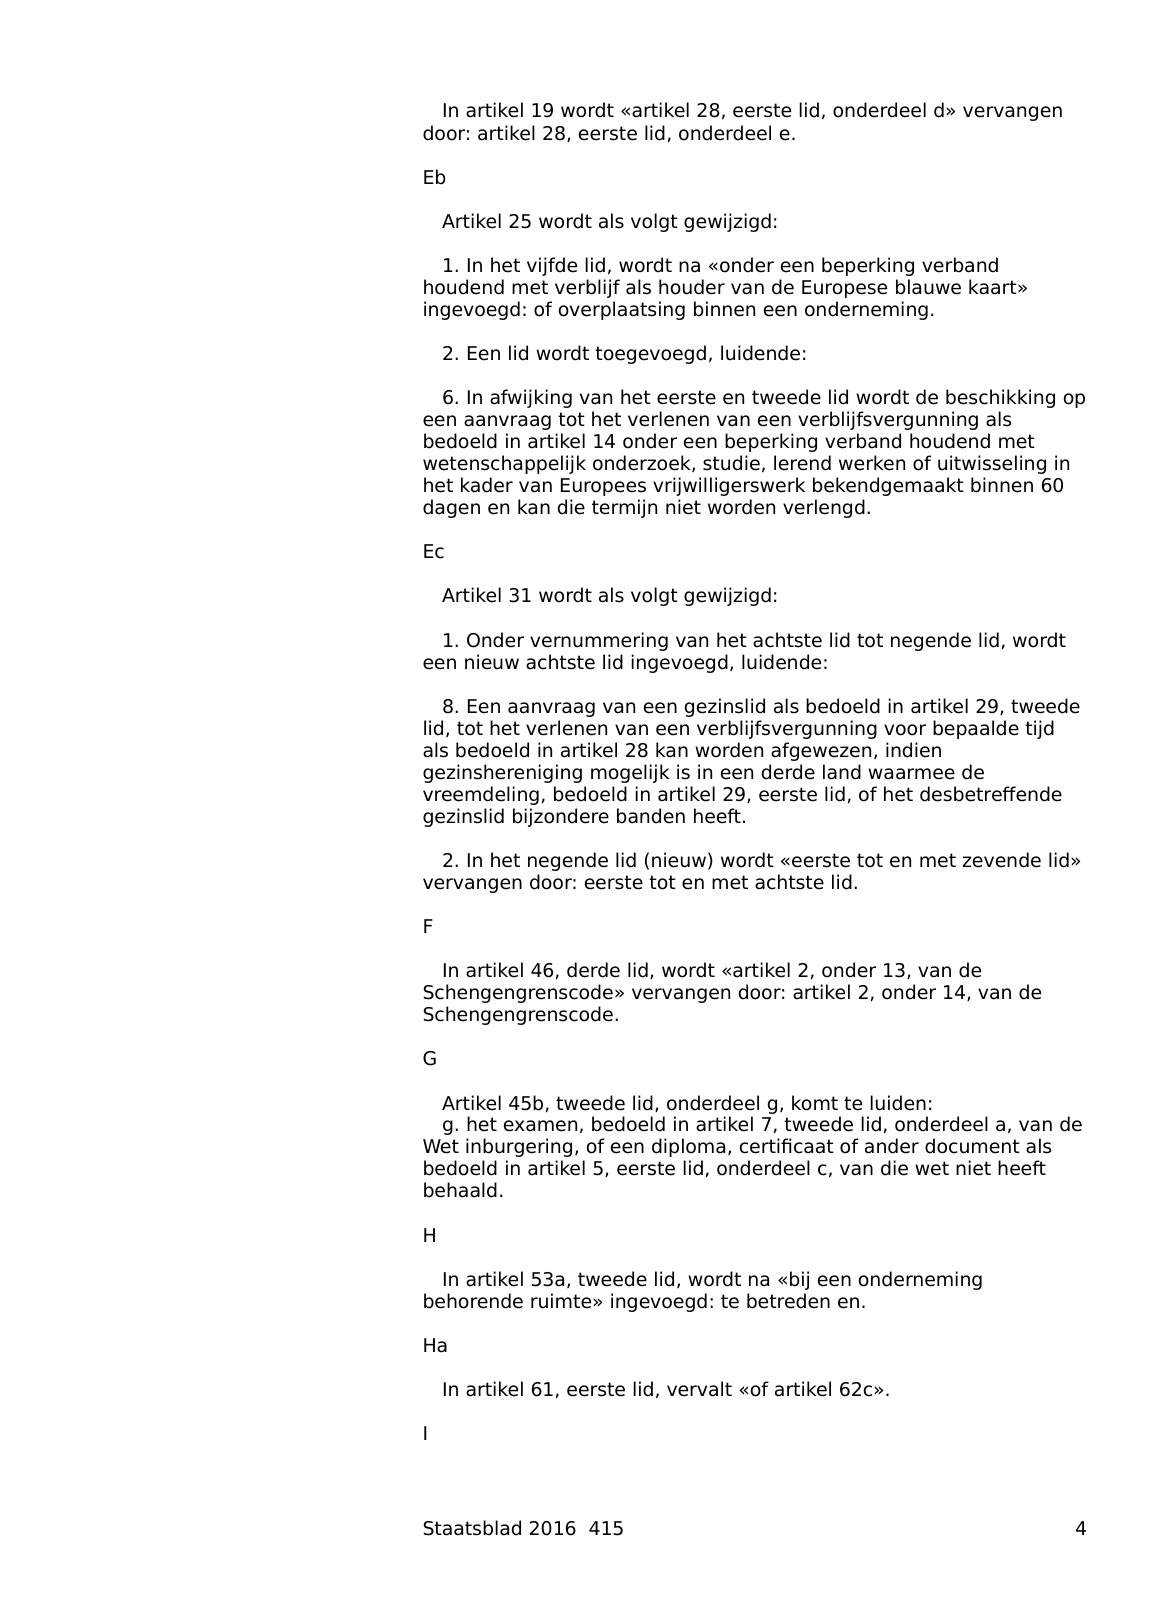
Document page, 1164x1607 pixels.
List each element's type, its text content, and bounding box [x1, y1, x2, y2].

text 8. Een aanvraag van een gezinslid als bedoeld in artikel 29, tweede lid, tot het verlenen van een verblijfsvergunning voor bepaalde tijd als bedoeld in artikel 28 kan worden afgewezen, indien gezinshereniging mogelijk is in een derde land waarmee de vreemdeling, bedoeld in artikel 29, eerste lid, of het desbetreffende gezinslid bijzondere banden heeft. [422, 696, 1087, 828]
text 6. In afwijking van het eerste en tweede lid wordt de beschikking op een aanvraag tot het verlenen van een verblijfsvergunning als bedoeld in artikel 14 onder een beperking verband houdend met wetenschappelijk onderzoek, studie, lerend werken of uitwisseling in het kader van Europees vrijwilligerswerk bekendgemaakt binnen 60 dagen en kan die termijn niet worden verlengd. [422, 387, 1087, 519]
text Artikel 31 wordt als volgt gewijzigd: [422, 585, 1087, 607]
text I [422, 1423, 1087, 1445]
text 2. Een lid wordt toegevoegd, luidende: [422, 343, 1087, 365]
text In artikel 53a, tweede lid, wordt na «bij een onderneming behorende ruimte» ingevoegd: te betreden en. [422, 1269, 1087, 1313]
text 1. Onder vernummering van het achtste lid tot negende lid, wordt een nieuw achtste lid ingevoegd, luidende: [422, 629, 1087, 673]
text Artikel 25 wordt als volgt gewijzigd: [422, 211, 1087, 233]
text In artikel 19 wordt «artikel 28, eerste lid, onderdeel d» vervangen door: artikel 28, eerste lid, onderdeel e. [422, 100, 1087, 144]
text Artikel 45b, tweede lid, onderdeel g, komt te luiden: [422, 1092, 1087, 1114]
text Ha [422, 1335, 1087, 1357]
text Ec [422, 541, 1087, 563]
text 1. In het vijfde lid, wordt na «onder een beperking verband houdend met verblijf als houder van de Europese blauwe kaart» ingevoegd: of overplaatsing binnen een onderneming. [422, 255, 1087, 321]
text H [422, 1224, 1087, 1246]
text Eb [422, 167, 1087, 188]
text In artikel 46, derde lid, wordt «artikel 2, onder 13, van de Schengengrenscode» vervangen door: artikel 2, onder 14, van de Schengengrenscode. [422, 960, 1087, 1026]
text 2. In het negende lid (nieuw) wordt «eerste tot en met zevende lid» vervangen door: eerste tot en met achtste lid. [422, 850, 1087, 894]
text g. het examen, bedoeld in artikel 7, tweede lid, onderdeel a, van de Wet inburgering, of een diploma, certificaat of ander document als bedoeld in artikel 5, eerste lid, onderdeel c, van die wet niet heeft behaald. [422, 1114, 1087, 1202]
text F [422, 916, 1087, 938]
text In artikel 61, eerste lid, vervalt «of artikel 62c». [422, 1379, 1087, 1401]
text G [422, 1048, 1087, 1070]
